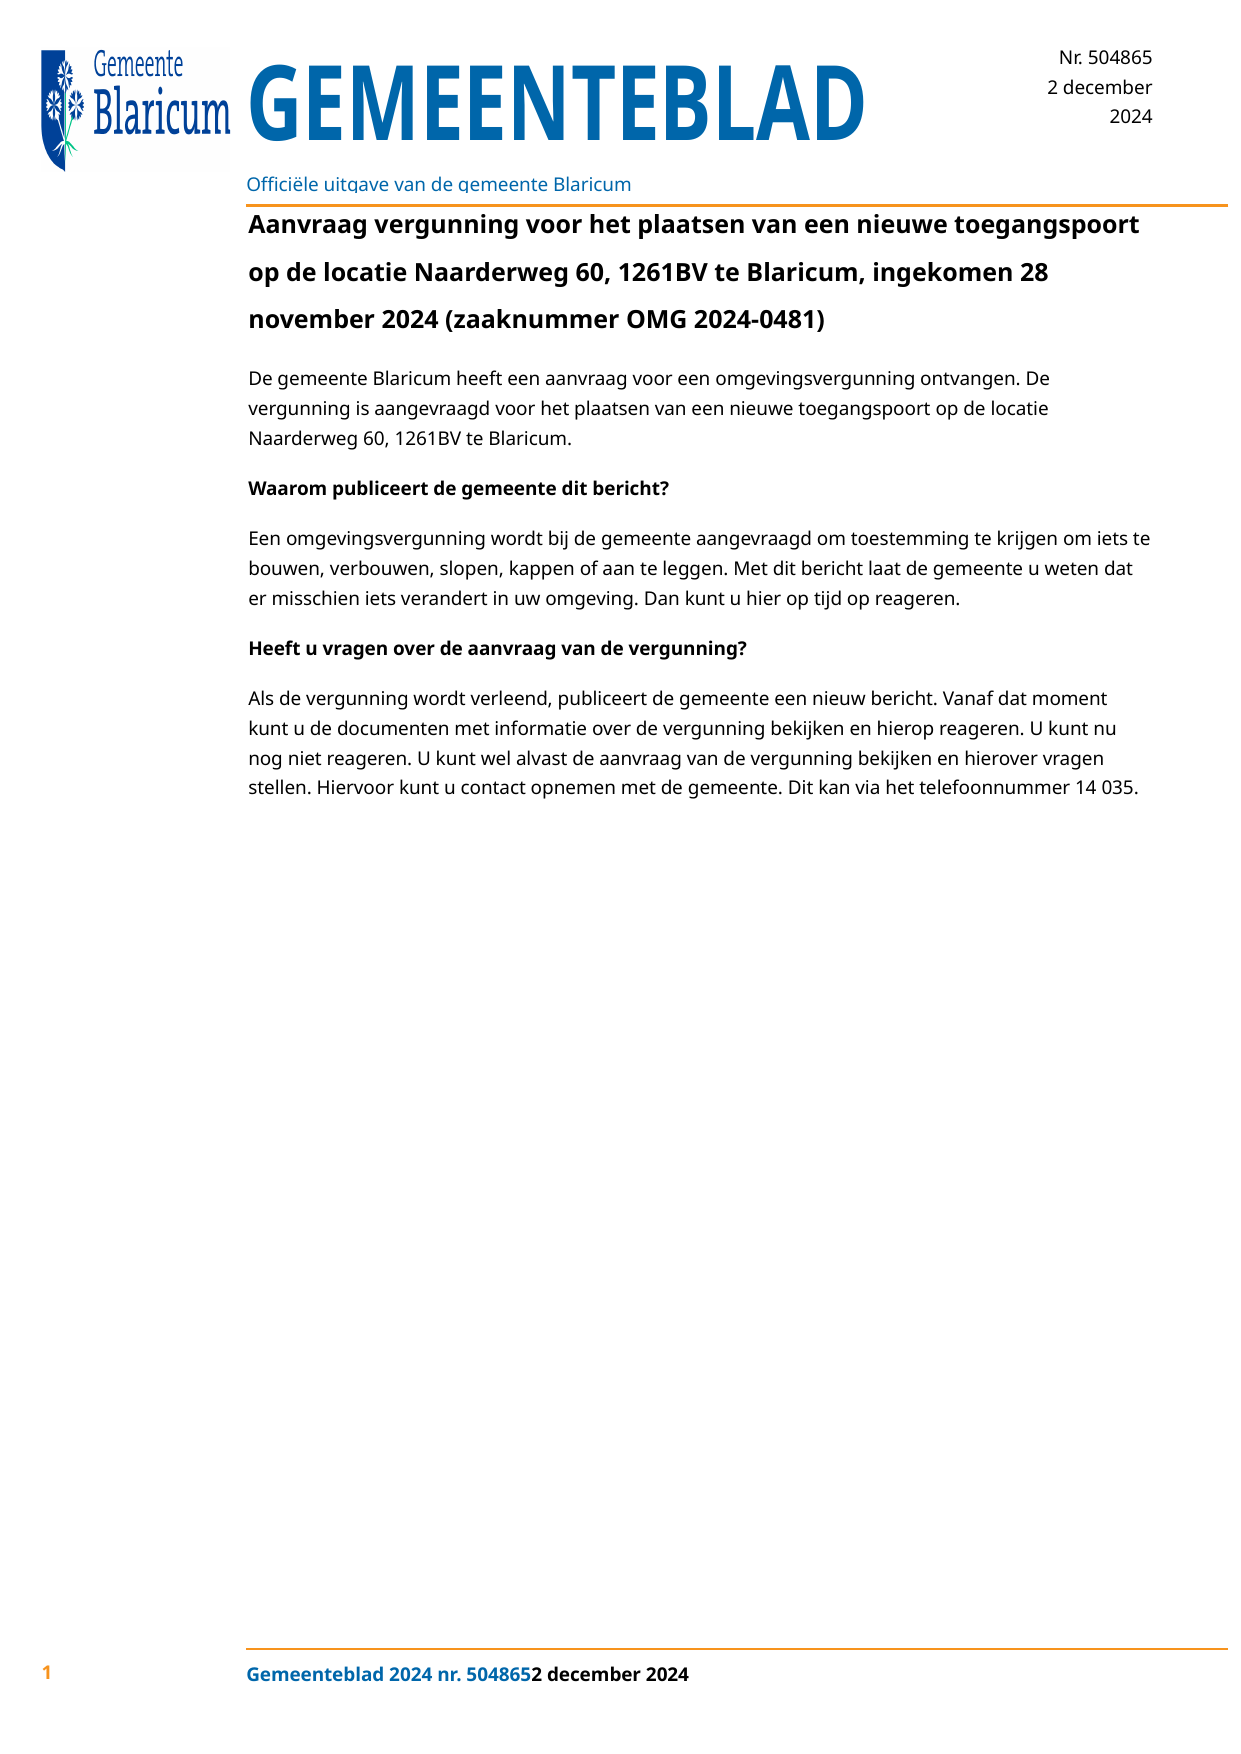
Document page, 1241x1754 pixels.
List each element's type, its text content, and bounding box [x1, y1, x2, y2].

text Aanvraag vergunning voor het plaatsen van een nieuwe toegangspoort op de locatie Naarderweg 60, 1261BV te Blaricum, ingekomen 28 november 2024 (zaaknummer OMG 2024-0481) [248, 207, 1152, 336]
picture [41, 47, 231, 172]
text Waarom publiceert de gemeente dit bericht? [248, 475, 1152, 501]
text Als de vergunning wordt verleend, publiceert de gemeente een nieuw bericht. Vanaf dat moment kunt u de documenten met informatie over de vergunning bekijken en hierop reageren. U kunt nu nog niet reageren. U kunt wel alvast de aanvraag van de vergunning bekijken en hierover vragen stellen. Hiervoor kunt u contact opnemen met de gemeente. Dit kan via het telefoonnummer 14 035. [248, 686, 1152, 800]
text De gemeente Blaricum heeft een aanvraag voor een omgevingsvergunning ontvangen. De vergunning is aangevraagd voor het plaatsen van een nieuwe toegangspoort op de locatie Naarderweg 60, 1261BV te Blaricum. [248, 366, 1152, 450]
text Een omgevingsvergunning wordt bij de gemeente aangevraagd om toestemming te krijgen om iets te bouwen, verbouwen, slopen, kappen of aan te leggen. Met dit bericht laat de gemeente u weten dat er misschien iets verandert in uw omgeving. Dan kunt u hier op tijd op reageren. [248, 526, 1152, 610]
text Heeft u vragen over de aanvraag van de vergunning? [248, 635, 1152, 661]
